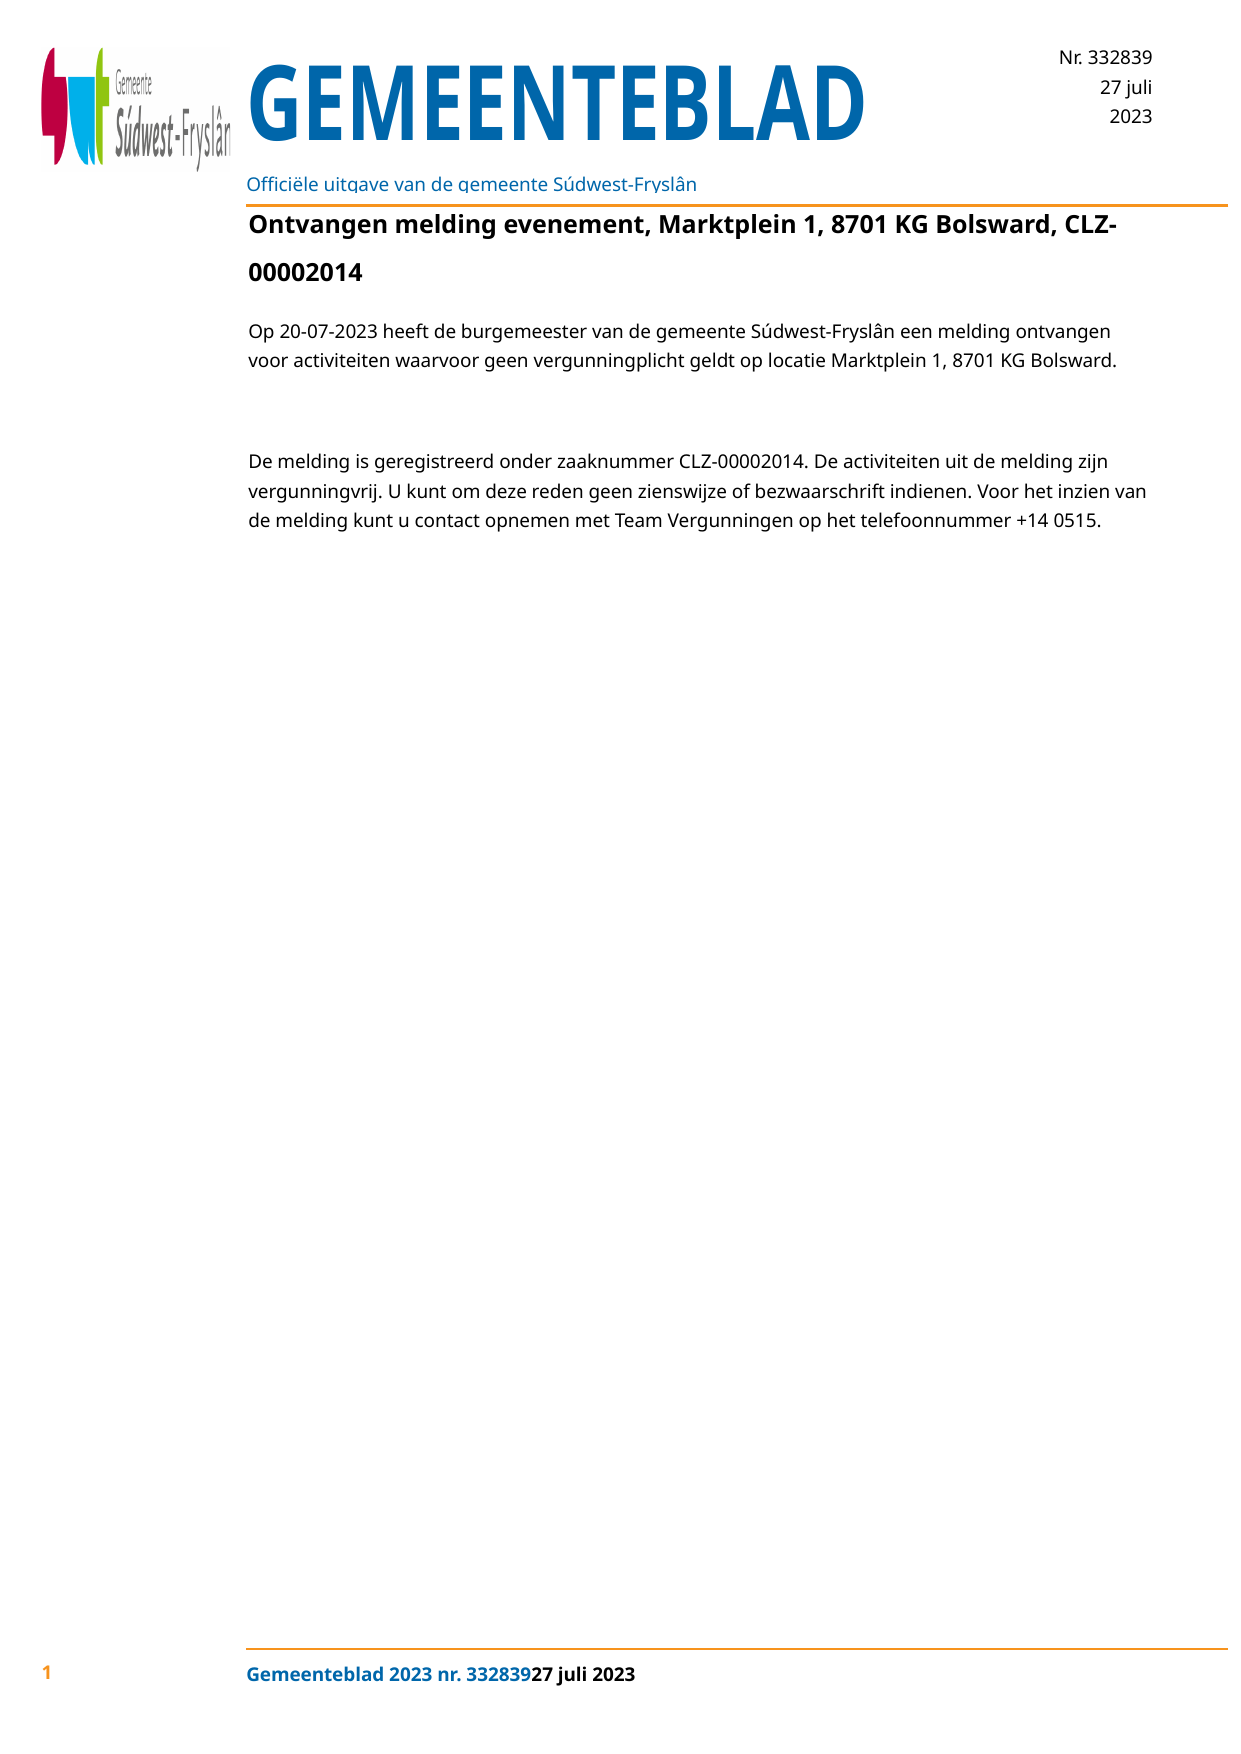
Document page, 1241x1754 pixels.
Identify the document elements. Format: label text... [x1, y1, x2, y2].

picture [41, 47, 231, 172]
text Ontvangen melding evenement, Marktplein 1, 8701 KG Bolsward, CLZ-00002014 [248, 207, 1152, 288]
text Op 20-07-2023 heeft de burgemeester van de gemeente Súdwest-Fryslân een melding ontvangen voor activiteiten waarvoor geen vergunningplicht geldt op locatie Marktplein 1, 8701 KG Bolsward. [248, 318, 1152, 373]
text De melding is geregistreerd onder zaaknummer CLZ-00002014. De activiteiten uit de melding zijn vergunningvrij. U kunt om deze reden geen zienswijze of bezwaarschrift indienen. Voor het inzien van de melding kunt u contact opnemen met Team Vergunningen op het telefoonnummer +14 0515. [248, 448, 1152, 533]
